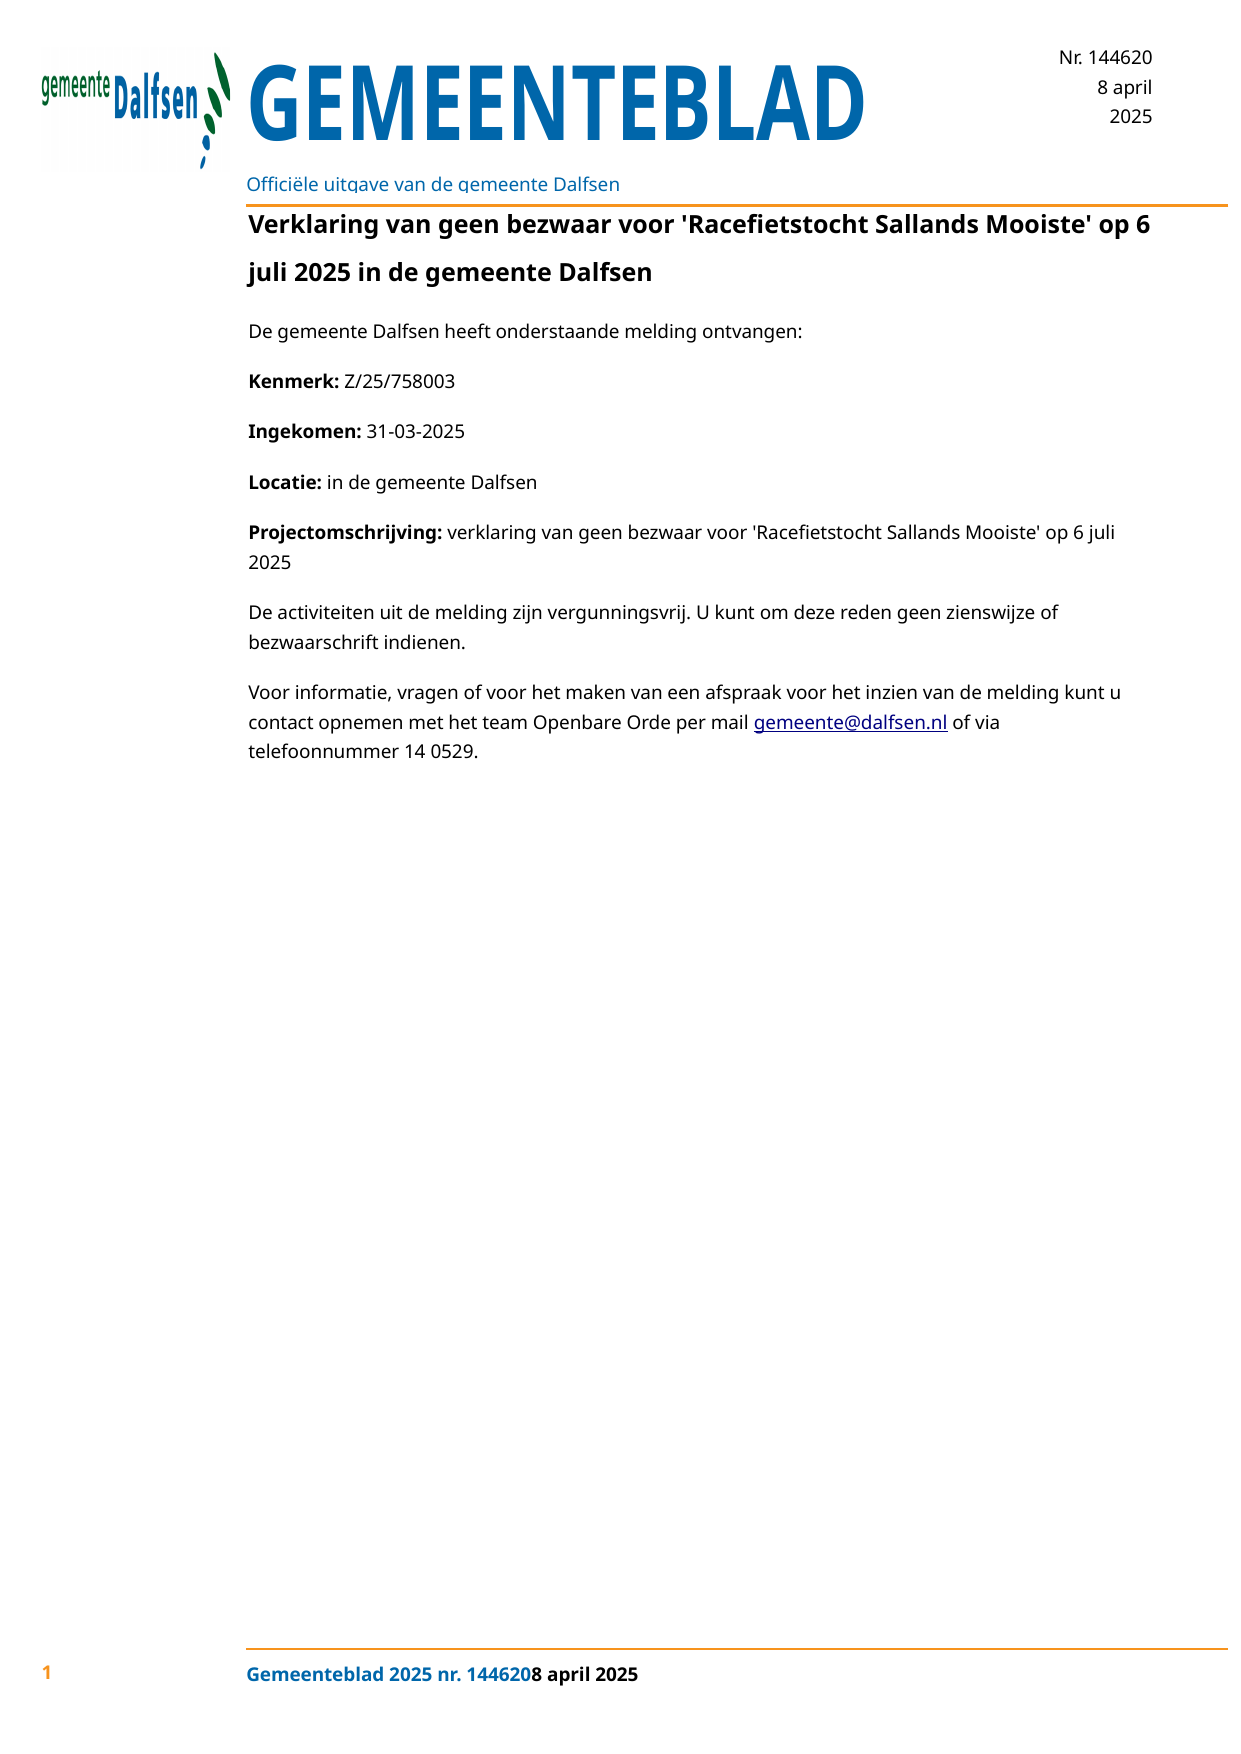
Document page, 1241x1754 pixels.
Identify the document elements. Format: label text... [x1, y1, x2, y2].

picture [41, 47, 231, 172]
text De gemeente Dalfsen heeft onderstaande melding ontvangen: [248, 318, 1152, 344]
text Kenmerk: Z/25/758003 [248, 368, 1152, 394]
text Verklaring van geen bezwaar voor 'Racefietstocht Sallands Mooiste' op 6 juli 2025 in de gemeente Dalfsen [248, 207, 1152, 288]
text Voor informatie, vragen of voor het maken van een afspraak voor het inzien van de melding kunt u contact opnemen met het team Openbare Orde per mail gemeente@dalfsen.nl of via telefoonnummer 14 0529. [248, 679, 1152, 764]
text Locatie: in de gemeente Dalfsen [248, 469, 1152, 495]
text Ingekomen: 31-03-2025 [248, 419, 1152, 444]
text Projectomschrijving: verklaring van geen bezwaar voor 'Racefietstocht Sallands Mooiste' op 6 juli 2025 [248, 519, 1152, 575]
text De activiteiten uit de melding zijn vergunningsvrij. U kunt om deze reden geen zienswijze of bezwaarschrift indienen. [248, 599, 1152, 655]
